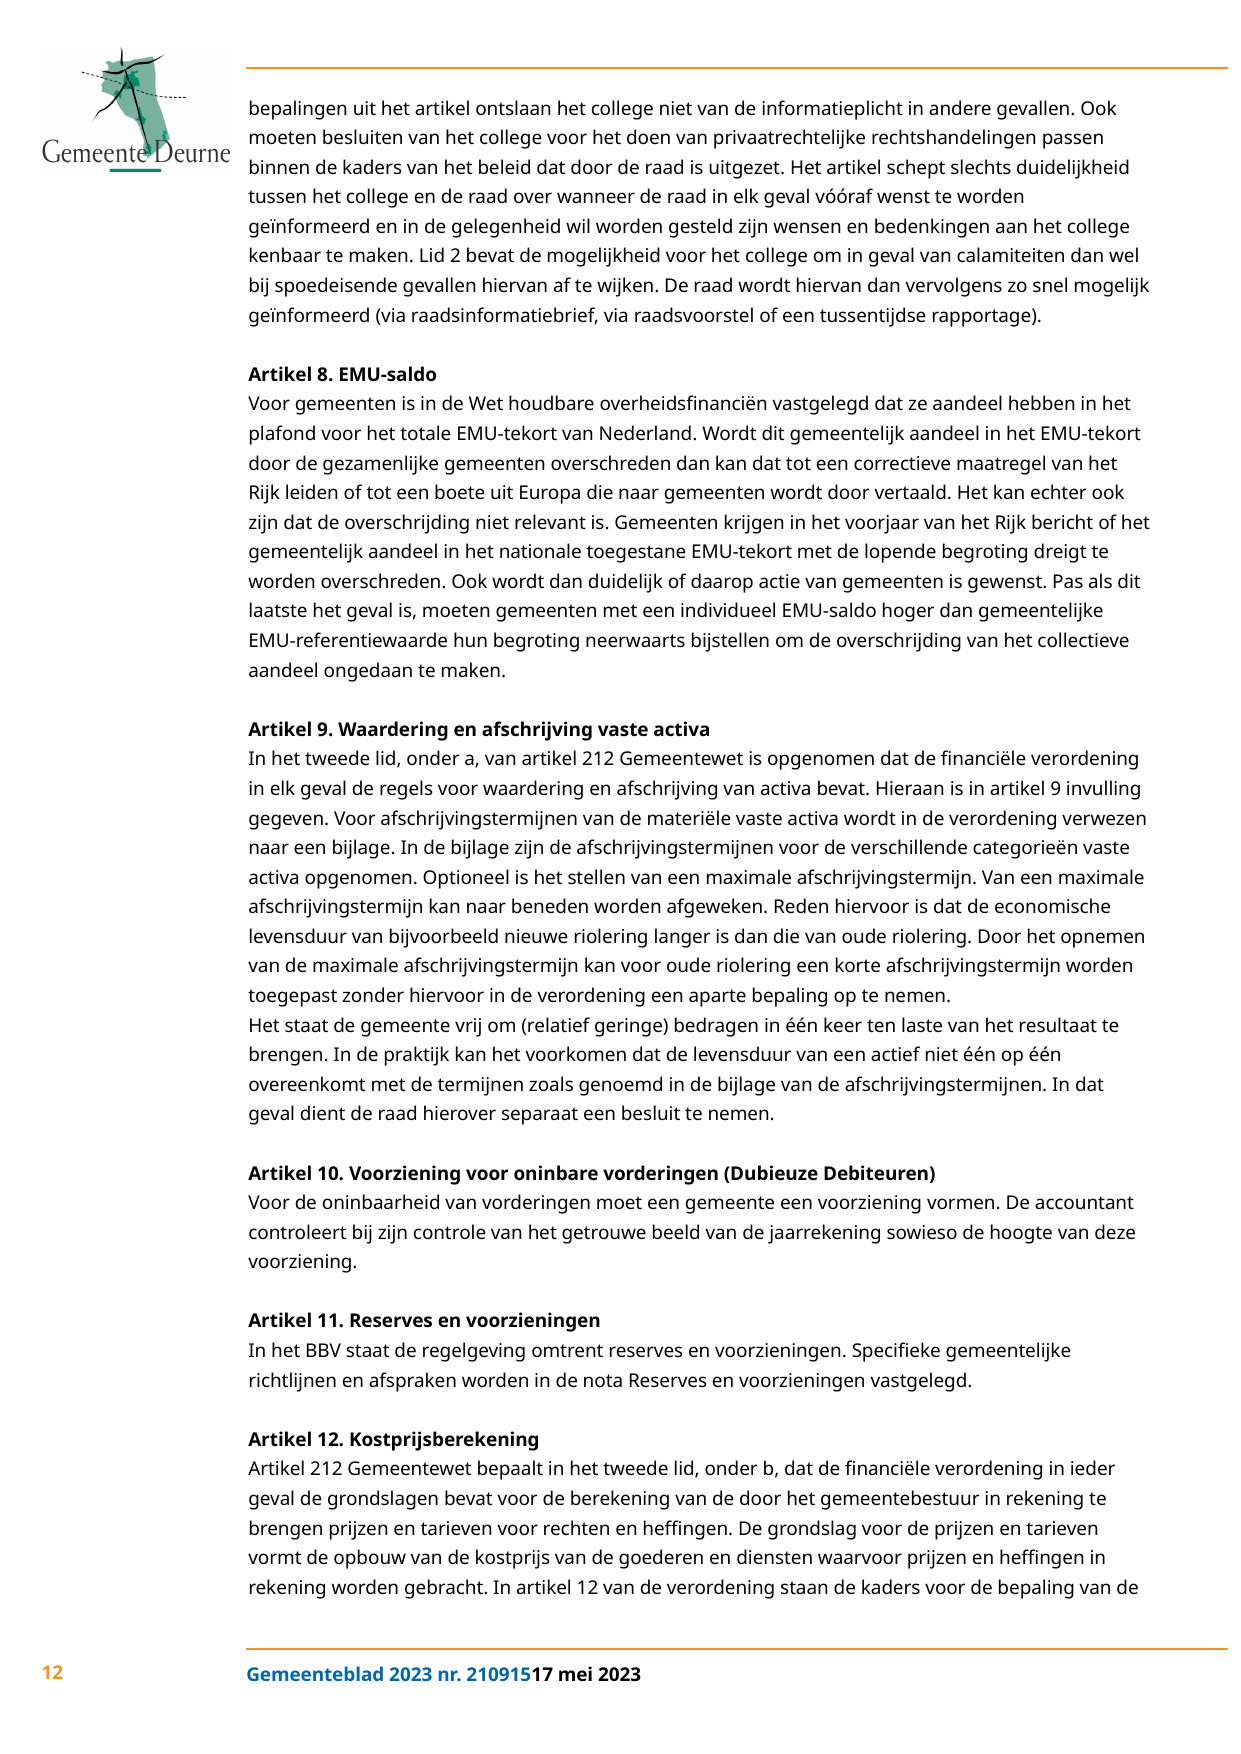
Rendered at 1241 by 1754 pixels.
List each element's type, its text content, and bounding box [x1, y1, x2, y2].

text Artikel 10. Voorziening voor oninbare vorderingen (Dubieuze Debiteuren) [248, 1160, 1152, 1186]
text Voor de oninbaarheid van vorderingen moet een gemeente een voorziening vormen. De accountant controleert bij zijn controle van het getrouwe beeld van de jaarrekening sowieso de hoogte van deze voorziening. [248, 1189, 1152, 1274]
text Artikel 9. Waardering en afschrijving vaste activa [248, 716, 1152, 742]
text Het staat de gemeente vrij om (relatief geringe) bedragen in één keer ten laste van het resultaat te brengen. In de praktijk kan het voorkomen dat de levensduur van een actief niet één op één overeenkomt met de termijnen zoals genoemd in de bijlage van de afschrijvingstermijnen. In dat geval dient de raad hierover separaat een besluit te nemen. [248, 1012, 1152, 1126]
text Artikel 11. Reserves en voorzieningen [248, 1308, 1152, 1333]
text bepalingen uit het artikel ontslaan het college niet van de informatieplicht in andere gevallen. Ook moeten besluiten van het college voor het doen van privaatrechtelijke rechtshandelingen passen binnen de kaders van het beleid dat door de raad is uitgezet. Het artikel schept slechts duidelijkheid tussen het college en de raad over wanneer de raad in elk geval vóóraf wenst te worden geïnformeerd en in de gelegenheid wil worden gesteld zijn wensen en bedenkingen aan het college kenbaar te maken. Lid 2 bevat de mogelijkheid voor het college om in geval van calamiteiten dan wel bij spoedeisende gevallen hiervan af te wijken. De raad wordt hiervan dan vervolgens zo snel mogelijk geïnformeerd (via raadsinformatiebrief, via raadsvoorstel of een tussentijdse rapportage). [248, 95, 1152, 328]
text Voor gemeenten is in de Wet houdbare overheidsfinanciën vastgelegd dat ze aandeel hebben in het plafond voor het totale EMU-tekort van Nederland. Wordt dit gemeentelijk aandeel in het EMU-tekort door de gezamenlijke gemeenten overschreden dan kan dat tot een correctieve maatregel van het Rijk leiden of tot een boete uit Europa die naar gemeenten wordt door vertaald. Het kan echter ook zijn dat de overschrijding niet relevant is. Gemeenten krijgen in het voorjaar van het Rijk bericht of het gemeentelijk aandeel in het nationale toegestane EMU-tekort met de lopende begroting dreigt te worden overschreden. Ook wordt dan duidelijk of daarop actie van gemeenten is gewenst. Pas als dit laatste het geval is, moeten gemeenten met een individueel EMU-saldo hoger dan gemeentelijke EMU-referentiewaarde hun begroting neerwaarts bijstellen om de overschrijding van het collectieve aandeel ongedaan te maken. [248, 391, 1152, 683]
text In het tweede lid, onder a, van artikel 212 Gemeentewet is opgenomen dat de financiële verordening in elk geval de regels voor waardering en afschrijving van activa bevat. Hieraan is in artikel 9 invulling gegeven. Voor afschrijvingstermijnen van de materiële vaste activa wordt in de verordening verwezen naar een bijlage. In de bijlage zijn de afschrijvingstermijnen voor de verschillende categorieën vaste activa opgenomen. Optioneel is het stellen van een maximale afschrijvingstermijn. Van een maximale afschrijvingstermijn kan naar beneden worden afgeweken. Reden hiervoor is dat de economische levensduur van bijvoorbeeld nieuwe riolering langer is dan die van oude riolering. Door het opnemen van de maximale afschrijvingstermijn kan voor oude riolering een korte afschrijvingstermijn worden toegepast zonder hiervoor in de verordening een aparte bepaling op te nemen. [248, 746, 1152, 1008]
text Artikel 212 Gemeentewet bepaalt in het tweede lid, onder b, dat de financiële verordening in ieder geval de grondslagen bevat voor de berekening van de door het gemeentebestuur in rekening te brengen prijzen en tarieven voor rechten en heffingen. De grondslag voor de prijzen en tarieven vormt de opbouw van de kostprijs van de goederen en diensten waarvoor prijzen en heffingen in rekening worden gebracht. In artikel 12 van de verordening staan de kaders voor de bepaling van de [248, 1456, 1152, 1600]
text Artikel 12. Kostprijsberekening [248, 1426, 1152, 1452]
picture [41, 47, 231, 172]
text In het BBV staat de regelgeving omtrent reserves en voorzieningen. Specifieke gemeentelijke richtlijnen en afspraken worden in de nota Reserves en voorzieningen vastgelegd. [248, 1337, 1152, 1393]
text Artikel 8. EMU-saldo [248, 361, 1152, 387]
